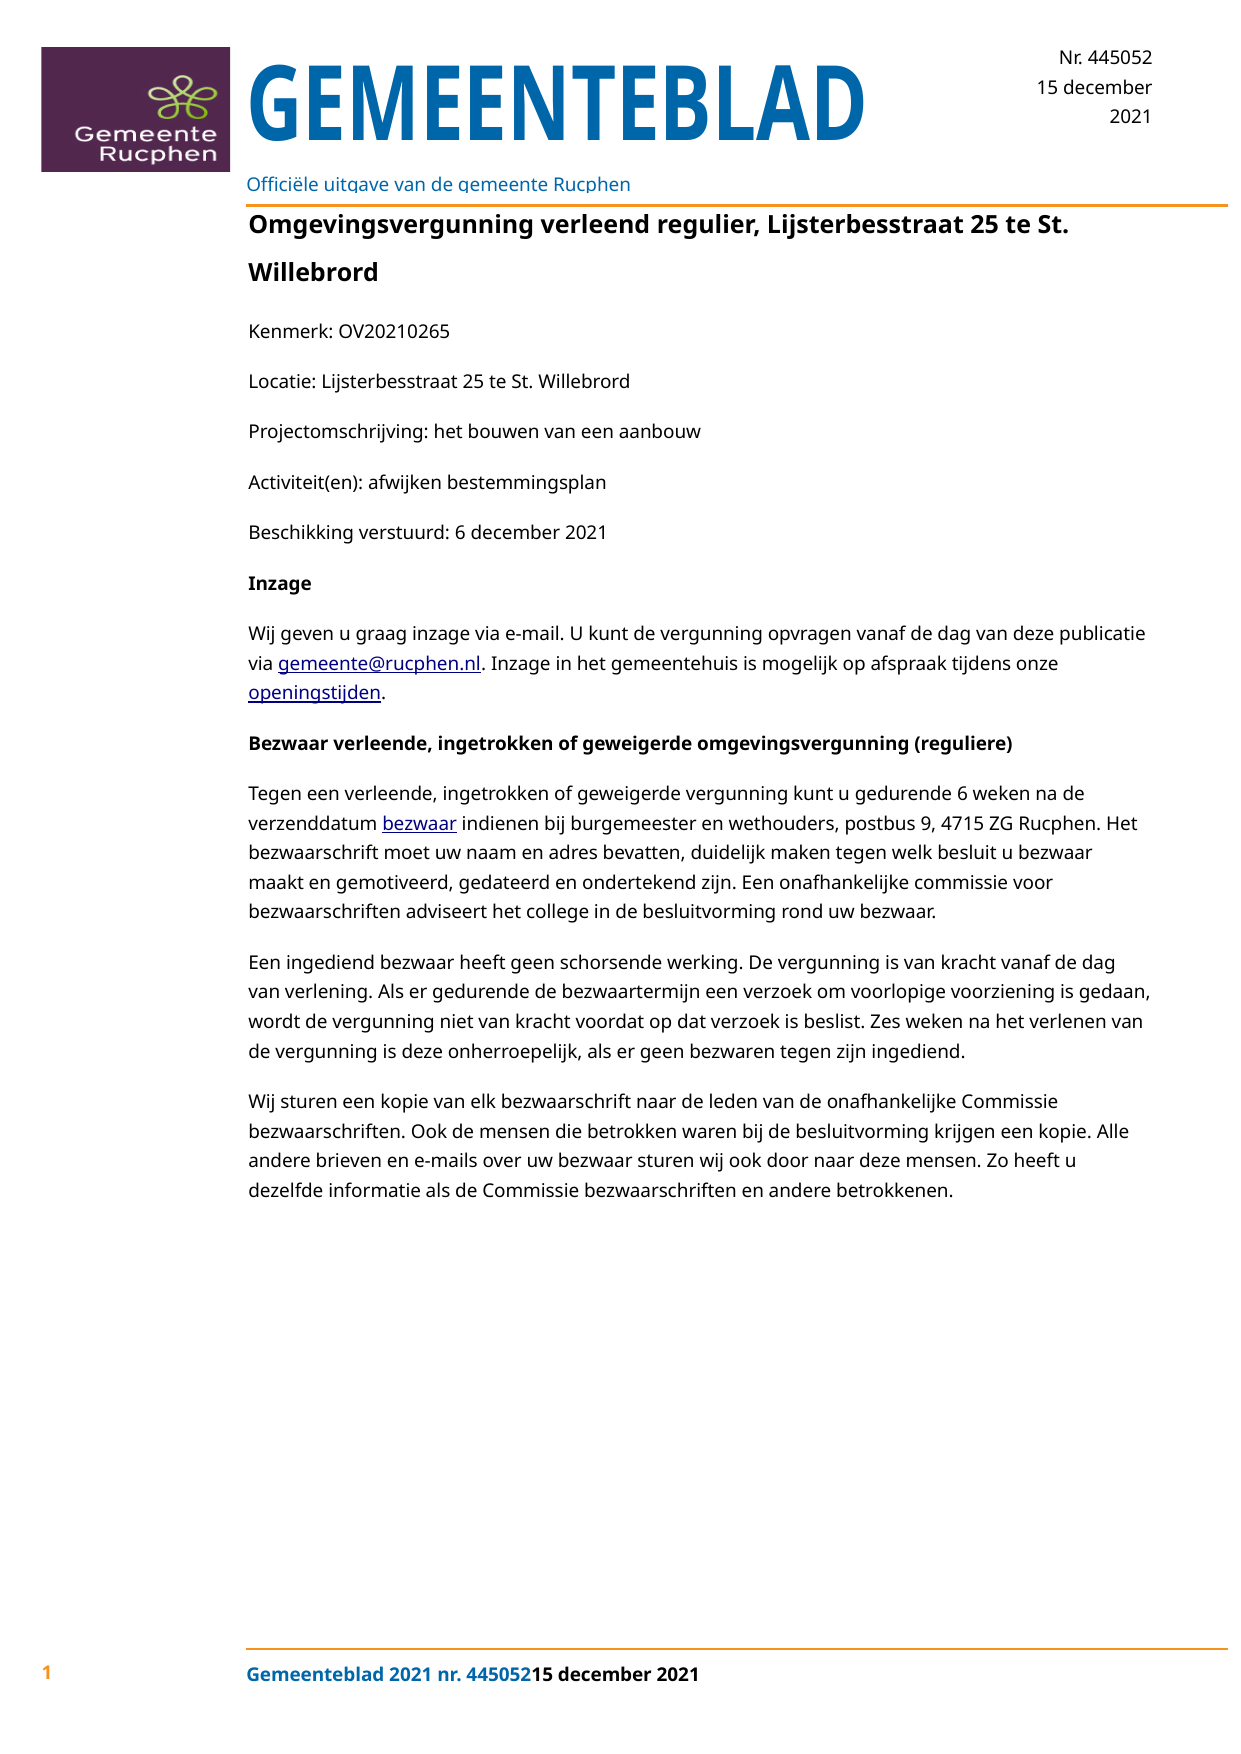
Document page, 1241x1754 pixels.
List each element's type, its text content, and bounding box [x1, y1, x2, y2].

text Wij sturen een kopie van elk bezwaarschrift naar de leden van de onafhankelijke Commissie bezwaarschriften. Ook de mensen die betrokken waren bij de besluitvorming krijgen een kopie. Alle andere brieven en e-mails over uw bezwaar sturen wij ook door naar deze mensen. Zo heeft u dezelfde informatie als de Commissie bezwaarschriften en andere betrokkenen. [248, 1088, 1152, 1203]
text Beschikking verstuurd: 6 december 2021 [248, 519, 1152, 545]
text Een ingediend bezwaar heeft geen schorsende werking. De vergunning is van kracht vanaf de dag van verlening. Als er gedurende de bezwaartermijn een verzoek om voorlopige voorziening is gedaan, wordt de vergunning niet van kracht voordat op dat verzoek is beslist. Zes weken na het verlenen van de vergunning is deze onherroepelijk, als er geen bezwaren tegen zijn ingediend. [248, 949, 1152, 1064]
text Locatie: Lijsterbesstraat 25 te St. Willebrord [248, 368, 1152, 394]
text Projectomschrijving: het bouwen van een aanbouw [248, 419, 1152, 444]
text Activiteit(en): afwijken bestemmingsplan [248, 469, 1152, 495]
text Bezwaar verleende, ingetrokken of geweigerde omgevingsvergunning (reguliere) [248, 730, 1152, 756]
text Omgevingsvergunning verleend regulier, Lijsterbesstraat 25 te St. Willebrord [248, 207, 1152, 288]
text Wij geven u graag inzage via e-mail. U kunt de vergunning opvragen vanaf de dag van deze publicatie via gemeente@rucphen.nl. Inzage in het gemeentehuis is mogelijk op afspraak tijdens onze openingstijden. [248, 620, 1152, 705]
text Inzage [248, 570, 1152, 596]
text Kenmerk: OV20210265 [248, 318, 1152, 344]
text Tegen een verleende, ingetrokken of geweigerde vergunning kunt u gedurende 6 weken na de verzenddatum bezwaar indienen bij burgemeester en wethouders, postbus 9, 4715 ZG Rucphen. Het bezwaarschrift moet uw naam en adres bevatten, duidelijk maken tegen welk besluit u bezwaar maakt en gemotiveerd, gedateerd en ondertekend zijn. Een onafhankelijke commissie voor bezwaarschriften adviseert het college in de besluitvorming rond uw bezwaar. [248, 780, 1152, 924]
picture [41, 47, 231, 172]
